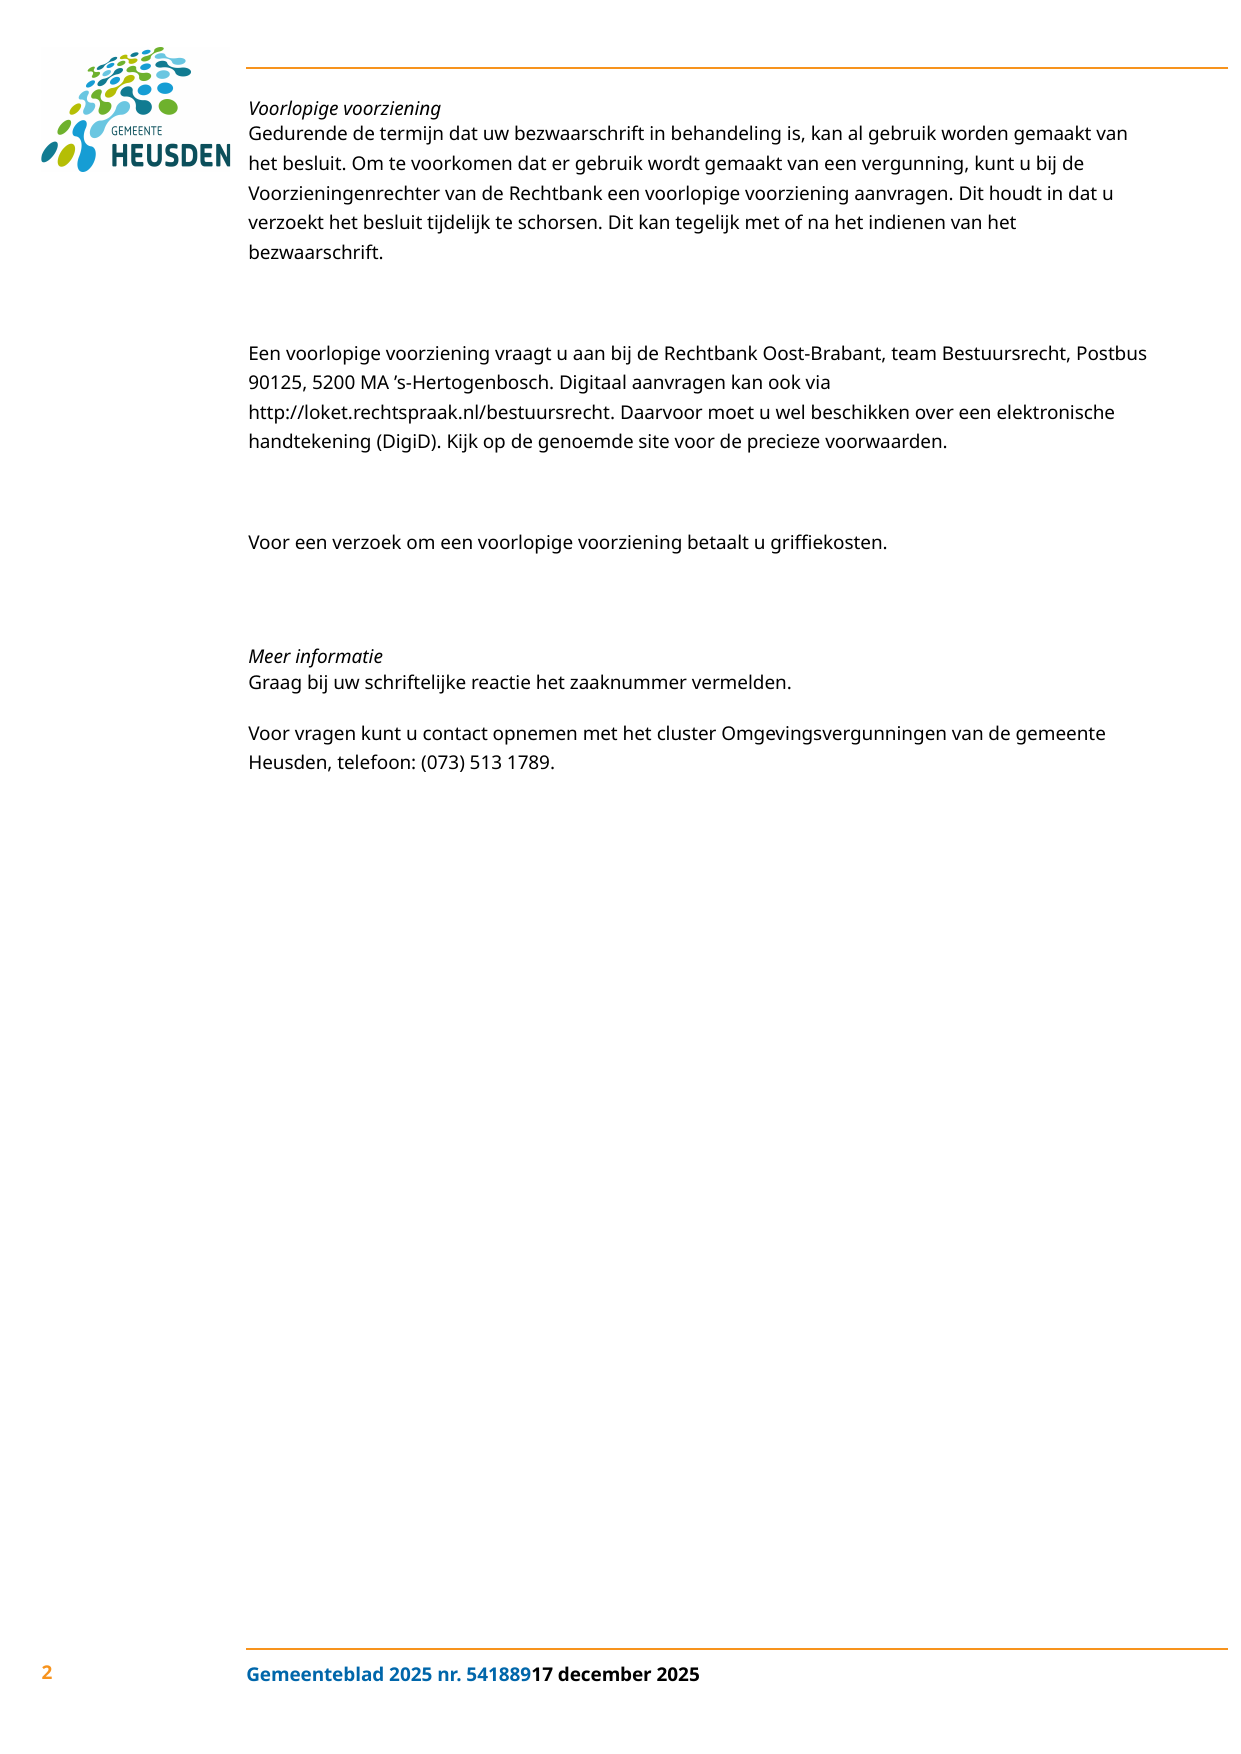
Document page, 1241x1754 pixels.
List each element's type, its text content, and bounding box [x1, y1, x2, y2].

text Gedurende de termijn dat uw bezwaarschrift in behandeling is, kan al gebruik worden gemaakt van het besluit. Om te voorkomen dat er gebruik wordt gemaakt van een vergunning, kunt u bij de Voorzieningenrechter van de Rechtbank een voorlopige voorziening aanvragen. Dit houdt in dat u verzoekt het besluit tijdelijk te schorsen. Dit kan tegelijk met of na het indienen van het bezwaarschrift. [248, 121, 1152, 264]
text Graag bij uw schriftelijke reactie het zaaknummer vermelden. [248, 669, 1152, 695]
text Meer informatie [248, 644, 1152, 669]
text Voorlopige voorziening [248, 95, 1152, 121]
picture [41, 47, 231, 172]
text Voor vragen kunt u contact opnemen met het cluster Omgevingsvergunningen van de gemeente Heusden, telefoon: (073) 513 1789. [248, 720, 1152, 775]
text Voor een verzoek om een voorlopige voorziening betaalt u griffiekosten. [248, 529, 1152, 555]
text Een voorlopige voorziening vraagt u aan bij de Rechtbank Oost-Brabant, team Bestuursrecht, Postbus 90125, 5200 MA ’s-Hertogenbosch. Digitaal aanvragen kan ook via http://loket.rechtspraak.nl/bestuursrecht. Daarvoor moet u wel beschikken over een elektronische handtekening (DigiD). Kijk op de genoemde site voor de precieze voorwaarden. [248, 340, 1152, 454]
